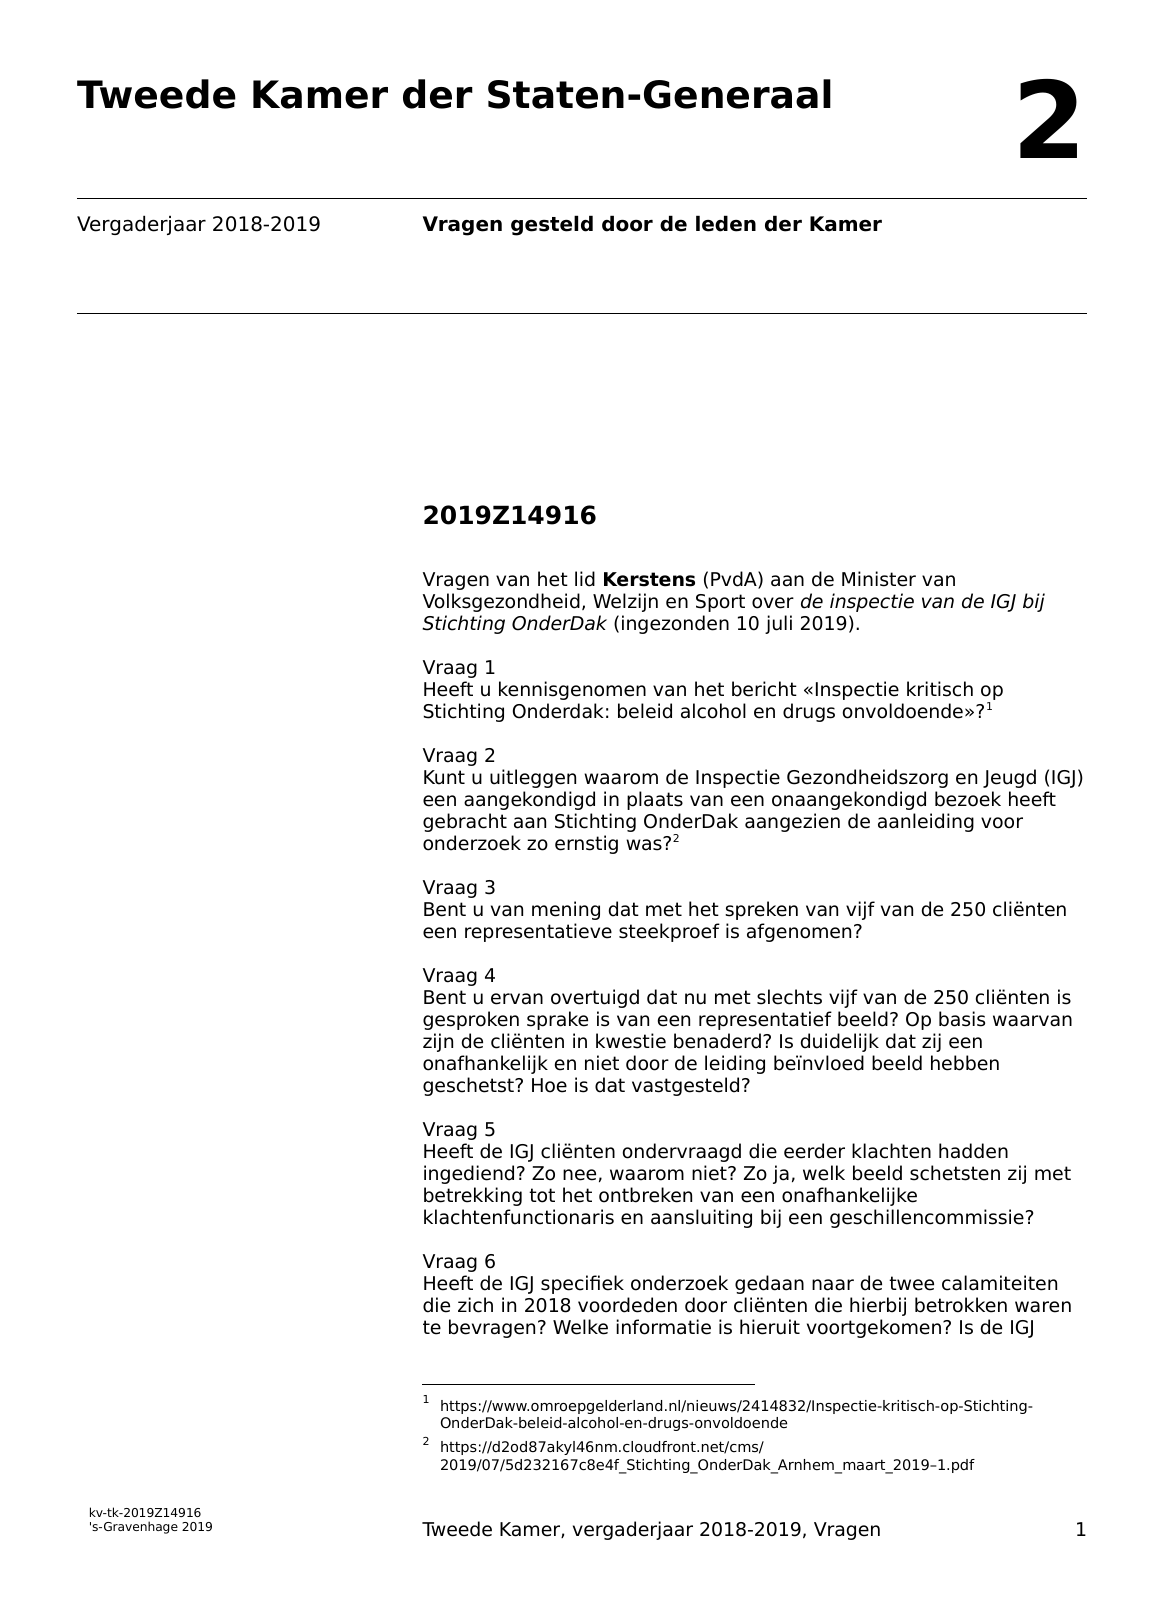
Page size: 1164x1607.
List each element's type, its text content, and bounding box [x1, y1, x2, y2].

table_header Tweede Kamer der Staten-Generaal [77, 59, 886, 198]
text 's-Gravenhage 2019 [88, 1520, 323, 1534]
table_cell Vragen gesteld door de leden der Kamer [422, 199, 1087, 313]
table_header 2 [886, 59, 1087, 198]
text Vraag 1 [422, 657, 1087, 679]
text kv-tk-2019Z14916 [88, 1506, 323, 1520]
text Vragen van het lid Kerstens (PvdA) aan de Minister van Volksgezondheid, Welzijn en Sport over de inspectie van de IGJ bij Stichting OnderDak (ingezonden 10 juli 2019). [422, 569, 1087, 635]
text Vraag 2 [422, 745, 1087, 767]
text https://d2od87akyl46nm.cloudfront.net/cms/2019/07/5d232167c8e4f_Stichting_OnderDak_Arnhem_maart_2019–1.pdf [422, 1435, 1087, 1474]
text Heeft de IGJ cliënten ondervraagd die eerder klachten hadden ingediend? Zo nee, waarom niet? Zo ja, welk beeld schetsten zij met betrekking tot het ontbreken van een onafhankelijke klachtenfunctionaris en aansluiting bij een geschillencommissie? [422, 1141, 1087, 1229]
table_cell Vergaderjaar 2018-2019 [77, 199, 422, 313]
text Vraag 6 [422, 1251, 1087, 1273]
text Kunt u uitleggen waarom de Inspectie Gezondheidszorg en Jeugd (IGJ) een aangekondigd in plaats van een onaangekondigd bezoek heeft gebracht aan Stichting OnderDak aangezien de aanleiding voor onderzoek zo ernstig was? [422, 767, 1087, 855]
text 2019Z14916 [422, 501, 1087, 531]
text Heeft de IGJ specifiek onderzoek gedaan naar de twee calamiteiten die zich in 2018 voordeden door cliënten die hierbij betrokken waren te bevragen? Welke informatie is hieruit voortgekomen? Is de IGJ [422, 1273, 1087, 1339]
text Bent u ervan overtuigd dat nu met slechts vijf van de 250 cliënten is gesproken sprake is van een representatief beeld? Op basis waarvan zijn de cliënten in kwestie benaderd? Is duidelijk dat zij een onafhankelijk en niet door de leiding beïnvloed beeld hebben geschetst? Hoe is dat vastgesteld? [422, 987, 1087, 1097]
text Vraag 3 [422, 877, 1087, 899]
text Bent u van mening dat met het spreken van vijf van de 250 cliënten een representatieve steekproef is afgenomen? [422, 899, 1087, 943]
text Vraag 4 [422, 965, 1087, 987]
text Vraag 5 [422, 1119, 1087, 1141]
text Heeft u kennisgenomen van het bericht «Inspectie kritisch op Stichting Onderdak: beleid alcohol en drugs onvoldoende»? [422, 679, 1087, 723]
text https://www.omroepgelderland.nl/nieuws/2414832/Inspectie-kritisch-op-Stichting-OnderDak-beleid-alcohol-en-drugs-onvoldoende [422, 1393, 1087, 1432]
